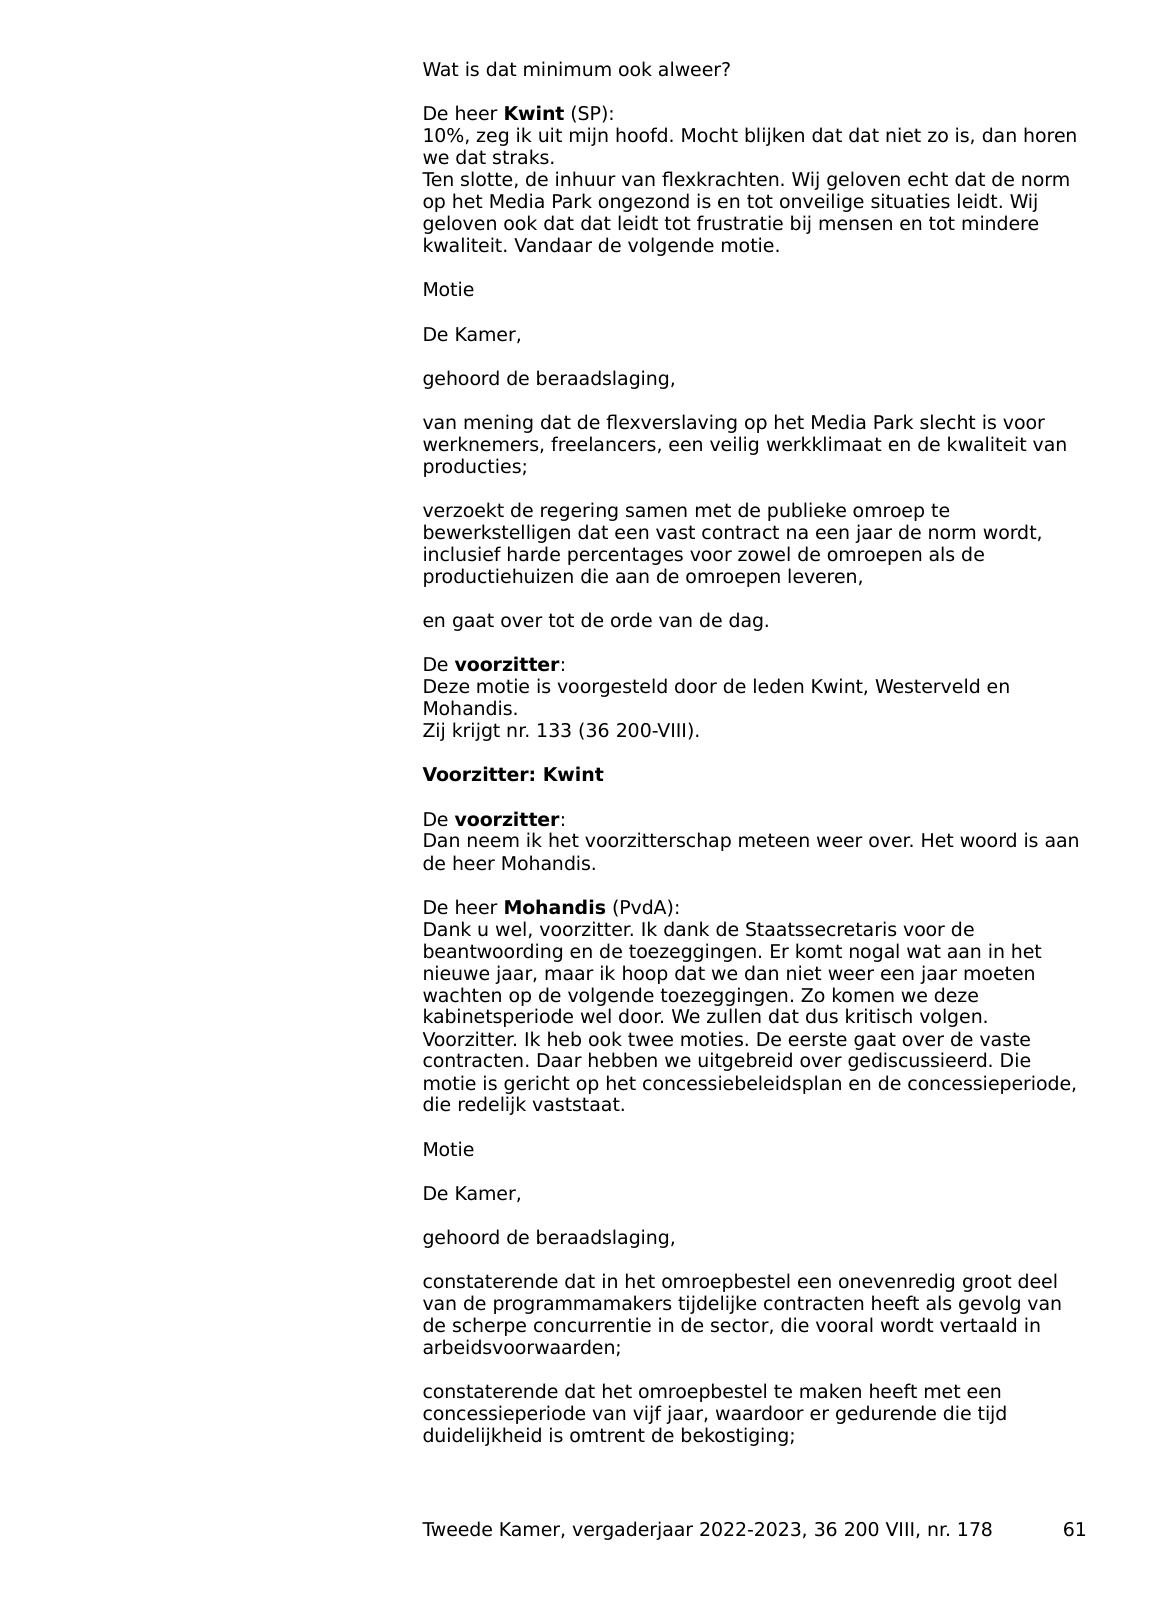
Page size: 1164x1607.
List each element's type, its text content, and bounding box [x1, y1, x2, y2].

text en gaat over tot de orde van de dag. [422, 610, 1087, 632]
text Deze motie is voorgesteld door de leden Kwint, Westerveld en Mohandis. [422, 676, 1087, 720]
text Motie [422, 1138, 1087, 1161]
text Ten slotte, de inhuur van flexkrachten. Wij geloven echt dat de norm op het Media Park ongezond is en tot onveilige situaties leidt. Wij geloven ook dat dat leidt tot frustratie bij mensen en tot mindere kwaliteit. Vandaar de volgende motie. [422, 169, 1087, 257]
text De heer Kwint (SP): [422, 103, 1087, 125]
text Motie [422, 279, 1087, 301]
text Wat is dat minimum ook alweer? [422, 59, 1087, 81]
text Zij krijgt nr. 133 (36 200-VIII). [422, 720, 1087, 742]
text De voorzitter: [422, 654, 1087, 676]
text Voorzitter: Kwint [422, 764, 1087, 786]
text Dan neem ik het voorzitterschap meteen weer over. Het woord is aan de heer Mohandis. [422, 830, 1087, 874]
text De Kamer, [422, 323, 1087, 345]
text gehoord de beraadslaging, [422, 1227, 1087, 1249]
text Dank u wel, voorzitter. Ik dank de Staatssecretaris voor de beantwoording en de toezeggingen. Er komt nogal wat aan in het nieuwe jaar, maar ik hoop dat we dan niet weer een jaar moeten wachten op de volgende toezeggingen. Zo komen we deze kabinetsperiode wel door. We zullen dat dus kritisch volgen. [422, 918, 1087, 1028]
text constaterende dat het omroepbestel te maken heeft met een concessieperiode van vijf jaar, waardoor er gedurende die tijd duidelijkheid is omtrent de bekostiging; [422, 1381, 1087, 1447]
text verzoekt de regering samen met de publieke omroep te bewerkstelligen dat een vast contract na een jaar de norm wordt, inclusief harde percentages voor zowel de omroepen als de productiehuizen die aan de omroepen leveren, [422, 500, 1087, 588]
text De voorzitter: [422, 808, 1087, 830]
text De heer Mohandis (PvdA): [422, 897, 1087, 918]
text 10%, zeg ik uit mijn hoofd. Mocht blijken dat dat niet zo is, dan horen we dat straks. [422, 125, 1087, 169]
text De Kamer, [422, 1183, 1087, 1205]
text van mening dat de flexverslaving op het Media Park slecht is voor werknemers, freelancers, een veilig werkklimaat en de kwaliteit van producties; [422, 412, 1087, 478]
text constaterende dat in het omroepbestel een onevenredig groot deel van de programmamakers tijdelijke contracten heeft als gevolg van de scherpe concurrentie in de sector, die vooral wordt vertaald in arbeidsvoorwaarden; [422, 1271, 1087, 1359]
text gehoord de beraadslaging, [422, 368, 1087, 389]
text Voorzitter. Ik heb ook twee moties. De eerste gaat over de vaste contracten. Daar hebben we uitgebreid over gediscussieerd. Die motie is gericht op het concessiebeleidsplan en de concessieperiode, die redelijk vaststaat. [422, 1028, 1087, 1116]
